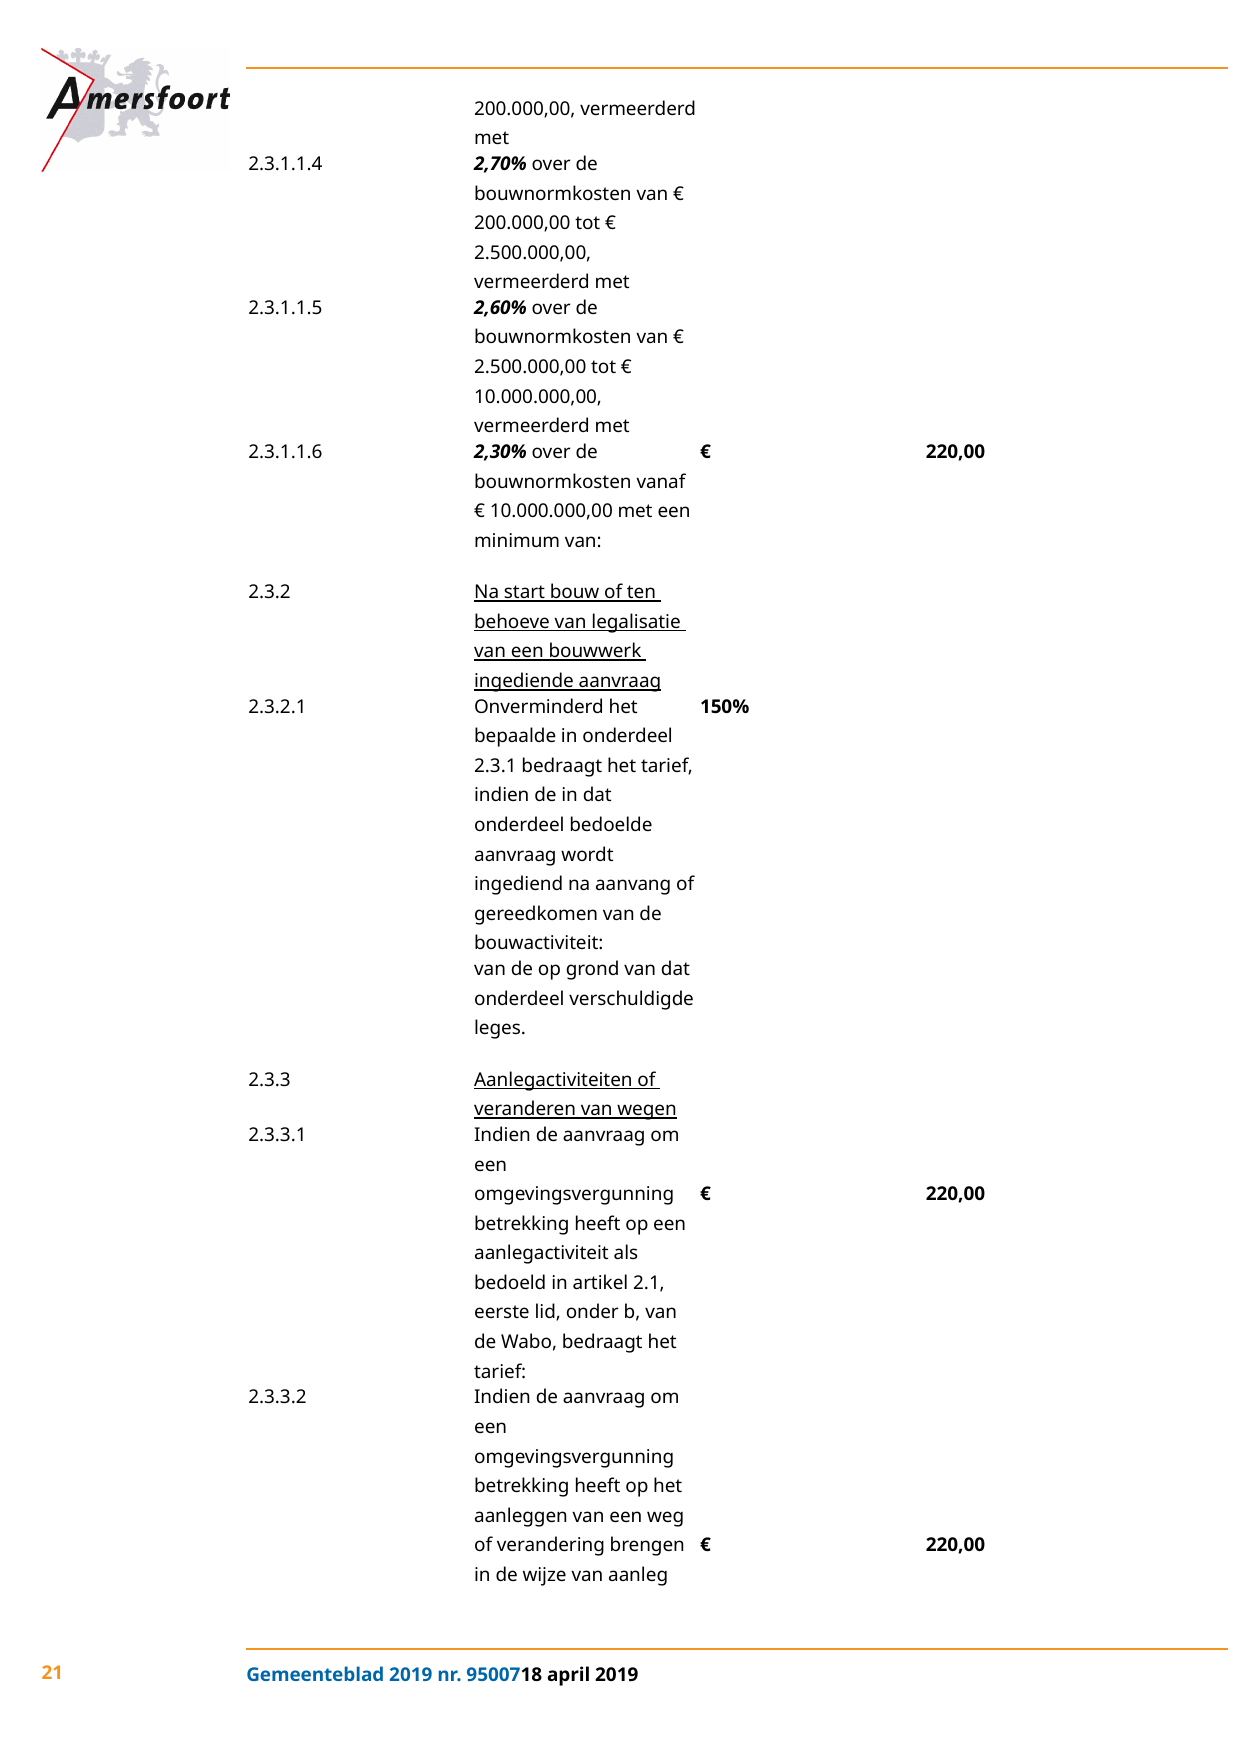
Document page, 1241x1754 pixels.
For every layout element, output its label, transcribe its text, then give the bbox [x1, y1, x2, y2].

table_cell 200.000,00, vermeerderd met [474, 95, 700, 150]
table_cell € [700, 1384, 926, 1587]
table_cell 2.3.3.2 [248, 1384, 474, 1587]
table_cell € [700, 1121, 926, 1384]
table_cell 2,60% over de bouwnormkosten van € 2.500.000,00 tot € 10.000.000,00, vermeerderd met [474, 294, 700, 438]
table_cell [926, 294, 1152, 438]
table_cell 220,00 [926, 1384, 1152, 1587]
table_cell [926, 150, 1152, 294]
table_cell 2,30% over de bouwnormkosten vanaf € 10.000.000,00 met een minimum van: [474, 438, 700, 553]
table_cell [474, 553, 700, 578]
picture [41, 47, 231, 172]
table_cell [926, 553, 1152, 578]
table_cell € [700, 438, 926, 553]
table_cell [926, 1040, 1152, 1066]
table_cell [700, 579, 926, 693]
table_cell 2.3.1.1.5 [248, 294, 474, 438]
table_cell [700, 150, 926, 294]
table_cell Aanlegactiviteiten of veranderen van wegen [474, 1066, 700, 1121]
table_cell [248, 955, 474, 1040]
table_cell 2.3.2.1 [248, 693, 474, 955]
table_cell 2.3.3 [248, 1066, 474, 1121]
table_cell [700, 95, 926, 150]
table_cell [926, 955, 1152, 1040]
table_cell van de op grond van dat onderdeel verschuldigde leges. [474, 955, 700, 1040]
table_cell [248, 1040, 474, 1066]
table_cell [700, 955, 926, 1040]
table_cell [926, 1066, 1152, 1121]
table_cell [248, 95, 474, 150]
table_cell [926, 693, 1152, 955]
table_cell 220,00 [926, 1121, 1152, 1384]
table_cell Indien de aanvraag om een omgevingsvergunning betrekking heeft op het aanleggen van een weg of verandering brengen in de wijze van aanleg [474, 1384, 700, 1587]
table_cell 2,70% over de bouwnormkosten van € 200.000,00 tot € 2.500.000,00, vermeerderd met [474, 150, 700, 294]
table_cell Indien de aanvraag om een omgevingsvergunning betrekking heeft op een aanlegactiviteit als bedoeld in artikel 2.1, eerste lid, onder b, van de Wabo, bedraagt het tarief: [474, 1121, 700, 1384]
table_cell [700, 1066, 926, 1121]
table_cell [474, 1040, 700, 1066]
table_cell [926, 95, 1152, 150]
table_cell [700, 294, 926, 438]
table_cell 2.3.2 [248, 579, 474, 693]
table_cell 220,00 [926, 438, 1152, 553]
table_cell [926, 579, 1152, 693]
table_cell [248, 553, 474, 578]
table_cell 150% [700, 693, 926, 955]
table_cell 2.3.3.1 [248, 1121, 474, 1384]
table_cell 2.3.1.1.6 [248, 438, 474, 553]
table_cell [700, 1040, 926, 1066]
table_cell [700, 553, 926, 578]
table_cell 2.3.1.1.4 [248, 150, 474, 294]
table_cell Na start bouw of ten behoeve van legalisatie van een bouwwerk ingediende aanvraag [474, 579, 700, 693]
table_cell Onverminderd het bepaalde in onderdeel 2.3.1 bedraagt het tarief, indien de in dat onderdeel bedoelde aanvraag wordt ingediend na aanvang of gereedkomen van de bouwactiviteit: [474, 693, 700, 955]
